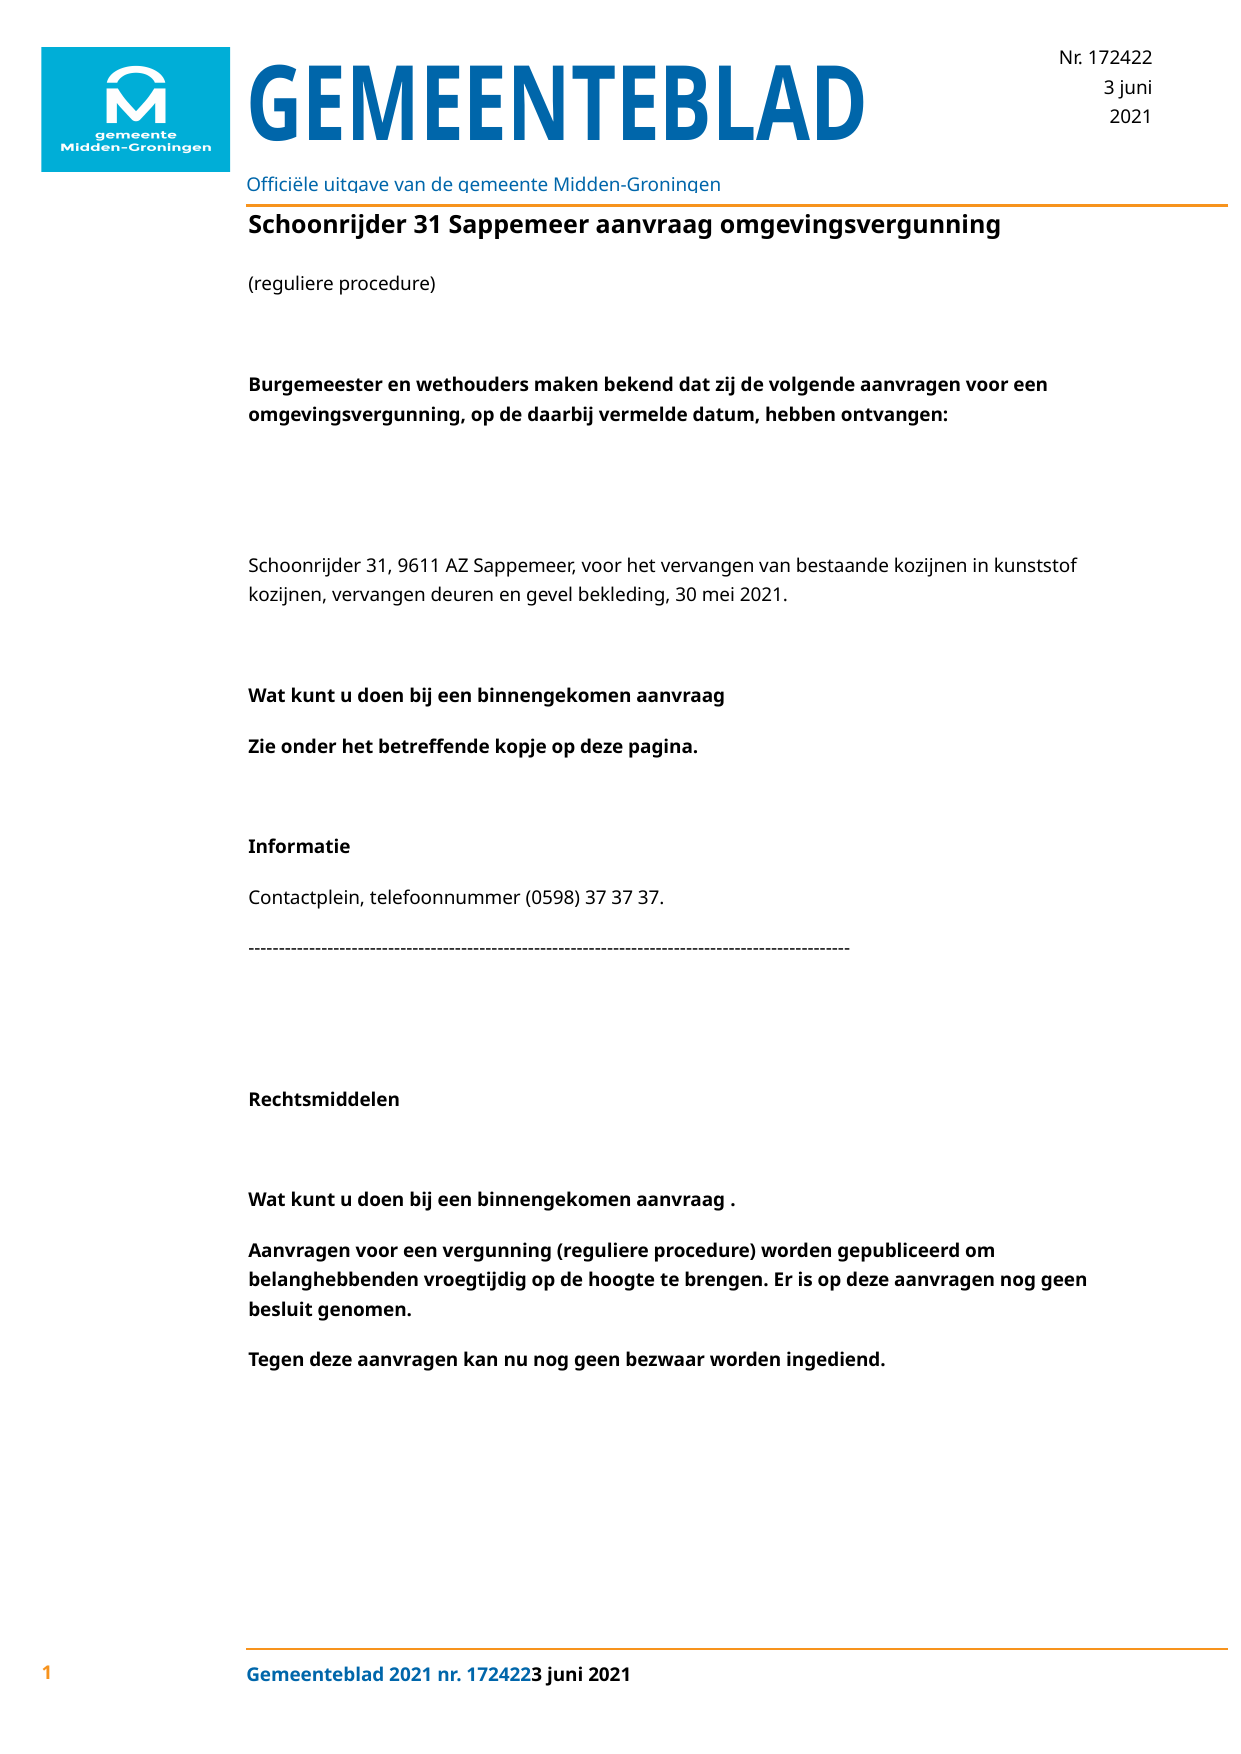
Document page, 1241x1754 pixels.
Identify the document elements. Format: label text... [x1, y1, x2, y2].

text Aanvragen voor een vergunning (reguliere procedure) worden gepubliceerd om belanghebbenden vroegtijdig op de hoogte te brengen. Er is op deze aanvragen nog geen besluit genomen. [248, 1237, 1152, 1322]
text Schoonrijder 31, 9611 AZ Sappemeer, voor het vervangen van bestaande kozijnen in kunststof kozijnen, vervangen deuren en gevel bekleding, 30 mei 2021. [248, 552, 1152, 607]
text Rechtsmiddelen [248, 1086, 1152, 1111]
picture [184, 146, 190, 153]
text Informatie [248, 834, 1152, 859]
text Tegen deze aanvragen kan nu nog geen bezwaar worden ingediend. [248, 1347, 1152, 1372]
picture [107, 89, 165, 122]
text Zie onder het betreffende kopje op deze pagina. [248, 733, 1152, 758]
text Schoonrijder 31 Sappemeer aanvraag omgevingsvergunning [248, 207, 1152, 241]
picture [108, 66, 164, 82]
text --------------------------------------------------------------------------------------------------- [248, 934, 1152, 960]
text Wat kunt u doen bij een binnengekomen aanvraag . [248, 1187, 1152, 1212]
text Wat kunt u doen bij een binnengekomen aanvraag [248, 682, 1152, 708]
text (reguliere procedure) [248, 270, 1152, 296]
text Burgemeester en wethouders maken bekend dat zij de volgende aanvragen voor een omgevingsvergunning, op de daarbij vermelde datum, hebben ontvangen: [248, 371, 1152, 426]
text Contactplein, telefoonnummer (0598) 37 37 37. [248, 884, 1152, 910]
